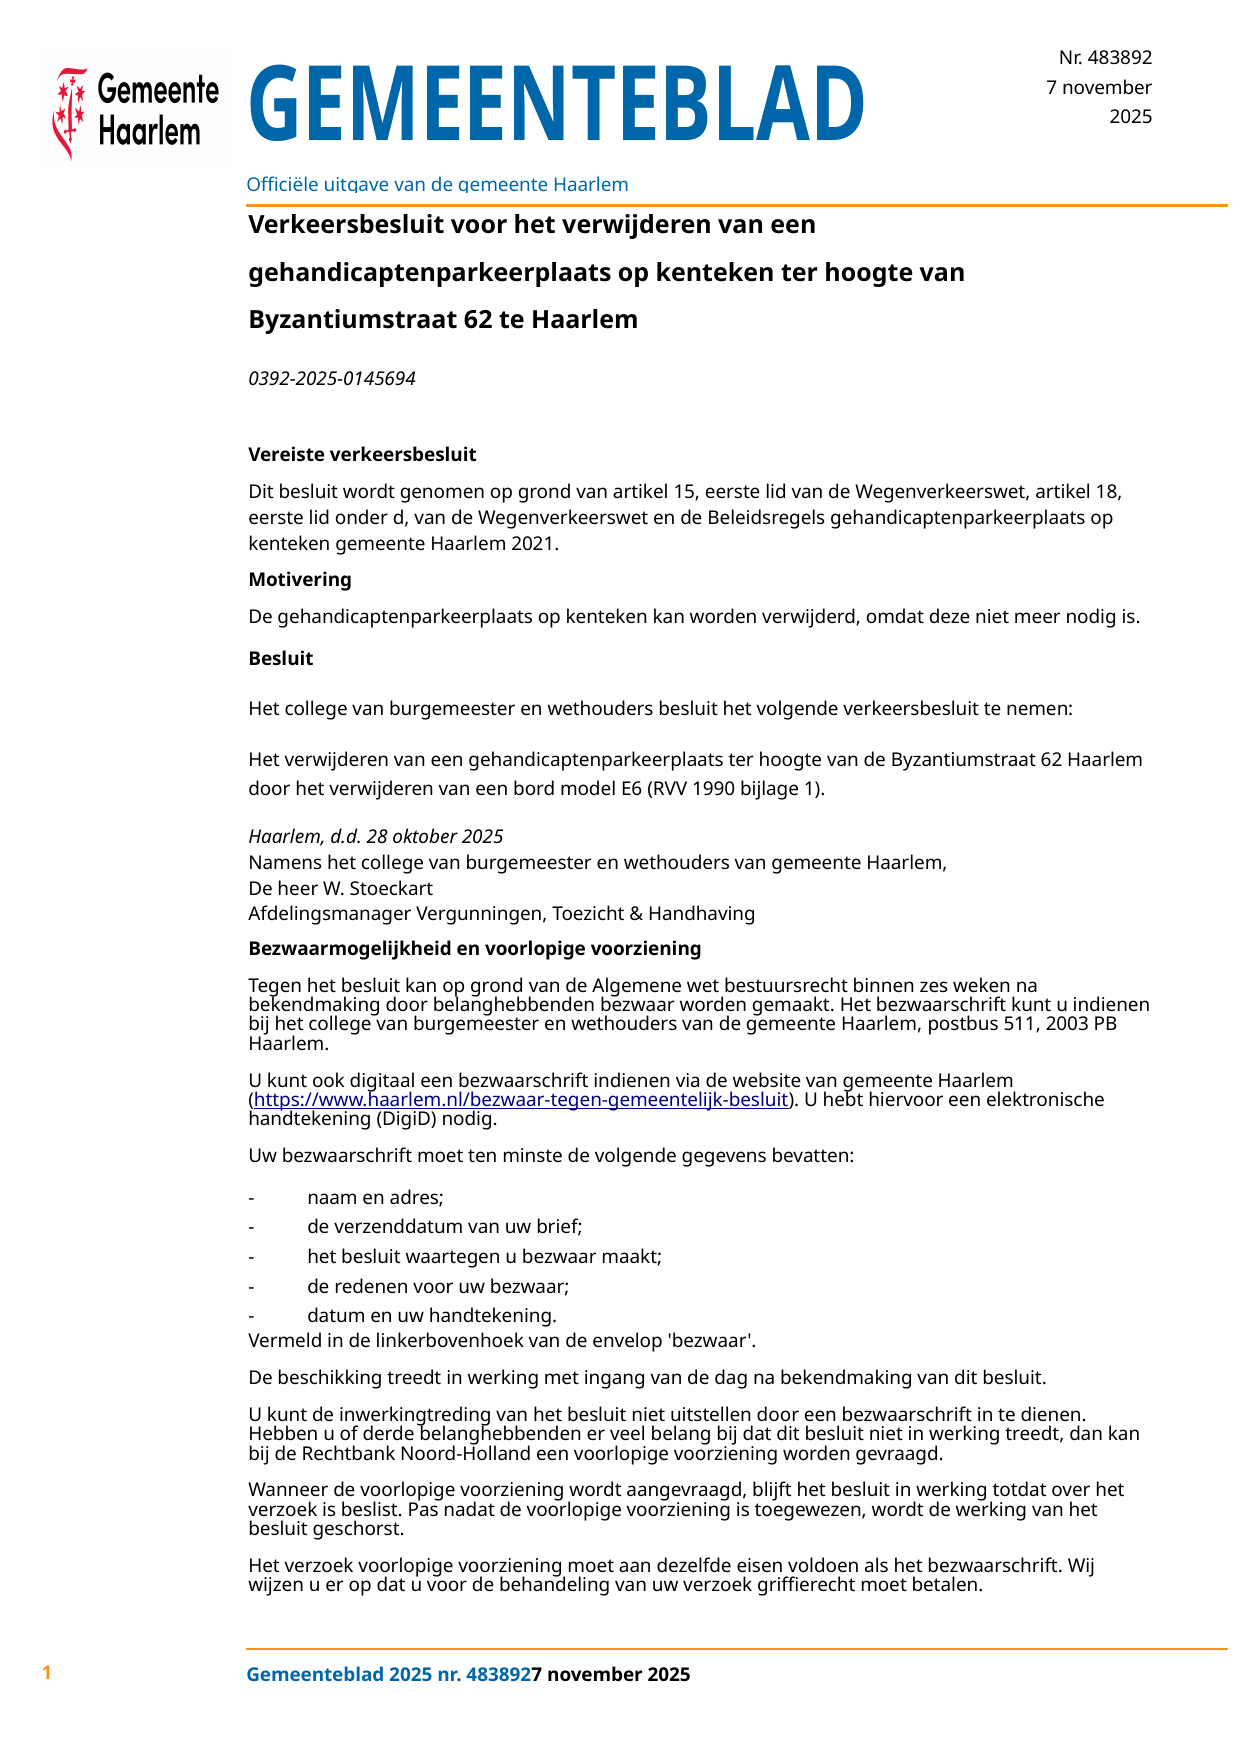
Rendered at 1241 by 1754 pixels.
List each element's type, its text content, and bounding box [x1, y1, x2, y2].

text Het college van burgemeester en wethouders besluit het volgende verkeersbesluit te nemen: [248, 695, 1152, 721]
text Tegen het besluit kan op grond van de Algemene wet bestuursrecht binnen zes weken na bekendmaking door belanghebbenden bezwaar worden gemaakt. Het bezwaarschrift kunt u indienen bij het college van burgemeester en wethouders van de gemeente Haarlem, postbus 511, 2003 PB Haarlem. [248, 977, 1152, 1054]
text Bezwaarmogelijkheid en voorlopige voorziening [248, 940, 1152, 959]
text 0392-2025-0145694 [248, 366, 1152, 391]
text U kunt ook digitaal een bezwaarschrift indienen via de website van gemeente Haarlem (https://www.haarlem.nl/bezwaar-tegen-gemeentelijk-besluit). U hebt hiervoor een elektronische handtekening (DigiD) nodig. [248, 1072, 1152, 1129]
text De gehandicaptenparkeerplaats op kenteken kan worden verwijderd, omdat deze niet meer nodig is. [248, 603, 1152, 629]
text Afdelingsmanager Vergunningen, Toezicht & Handhaving [248, 900, 1152, 926]
list naam en adres; [248, 1184, 1152, 1210]
text Wanneer de voorlopige voorziening wordt aangevraagd, blijft het besluit in werking totdat over het verzoek is beslist. Pas nadat de voorlopige voorziening is toegewezen, wordt de werking van het besluit geschorst. [248, 1481, 1152, 1539]
text Vereiste verkeersbesluit [248, 442, 1152, 467]
list datum en uw handtekening. [248, 1302, 1152, 1328]
text De beschikking treedt in werking met ingang van de dag na bekendmaking van dit besluit. [248, 1369, 1152, 1388]
text Verkeersbesluit voor het verwijderen van een gehandicaptenparkeerplaats op kenteken ter hoogte van Byzantiumstraat 62 te Haarlem [248, 207, 1152, 336]
text Vermeld in de linkerbovenhoek van de envelop 'bezwaar'. [248, 1332, 1152, 1351]
text U kunt de inwerkingtreding van het besluit niet uitstellen door een bezwaarschrift in te dienen. Hebben u of derde belanghebbenden er veel belang bij dat dit besluit niet in werking treedt, dan kan bij de Rechtbank Noord-Holland een voorlopige voorziening worden gevraagd. [248, 1406, 1152, 1464]
list de verzenddatum van uw brief; [248, 1214, 1152, 1239]
text Het verzoek voorlopige voorziening moet aan dezelfde eisen voldoen als het bezwaarschrift. Wij wijzen u er op dat u voor de behandeling van uw verzoek griffierecht moet betalen. [248, 1557, 1152, 1596]
text De heer W. Stoeckart [248, 875, 1152, 900]
text Dit besluit wordt genomen op grond van artikel 15, eerste lid van de Wegenverkeerswet, artikel 18, eerste lid onder d, van de Wegenverkeerswet en de Beleidsregels gehandicaptenparkeerplaats op kenteken gemeente Haarlem 2021. [248, 478, 1152, 555]
text Namens het college van burgemeester en wethouders van gemeente Haarlem, [248, 849, 1152, 875]
text Besluit [248, 645, 1152, 671]
text Haarlem, d.d. 28 oktober 2025 [248, 823, 1152, 849]
picture [41, 47, 231, 172]
text Motivering [248, 566, 1152, 592]
list de redenen voor uw bezwaar; [248, 1273, 1152, 1298]
list het besluit waartegen u bezwaar maakt; [248, 1243, 1152, 1269]
text Het verwijderen van een gehandicaptenparkeerplaats ter hoogte van de Byzantiumstraat 62 Haarlem door het verwijderen van een bord model E6 (RVV 1990 bijlage 1). [248, 746, 1152, 801]
text Uw bezwaarschrift moet ten minste de volgende gegevens bevatten: [248, 1147, 1152, 1166]
